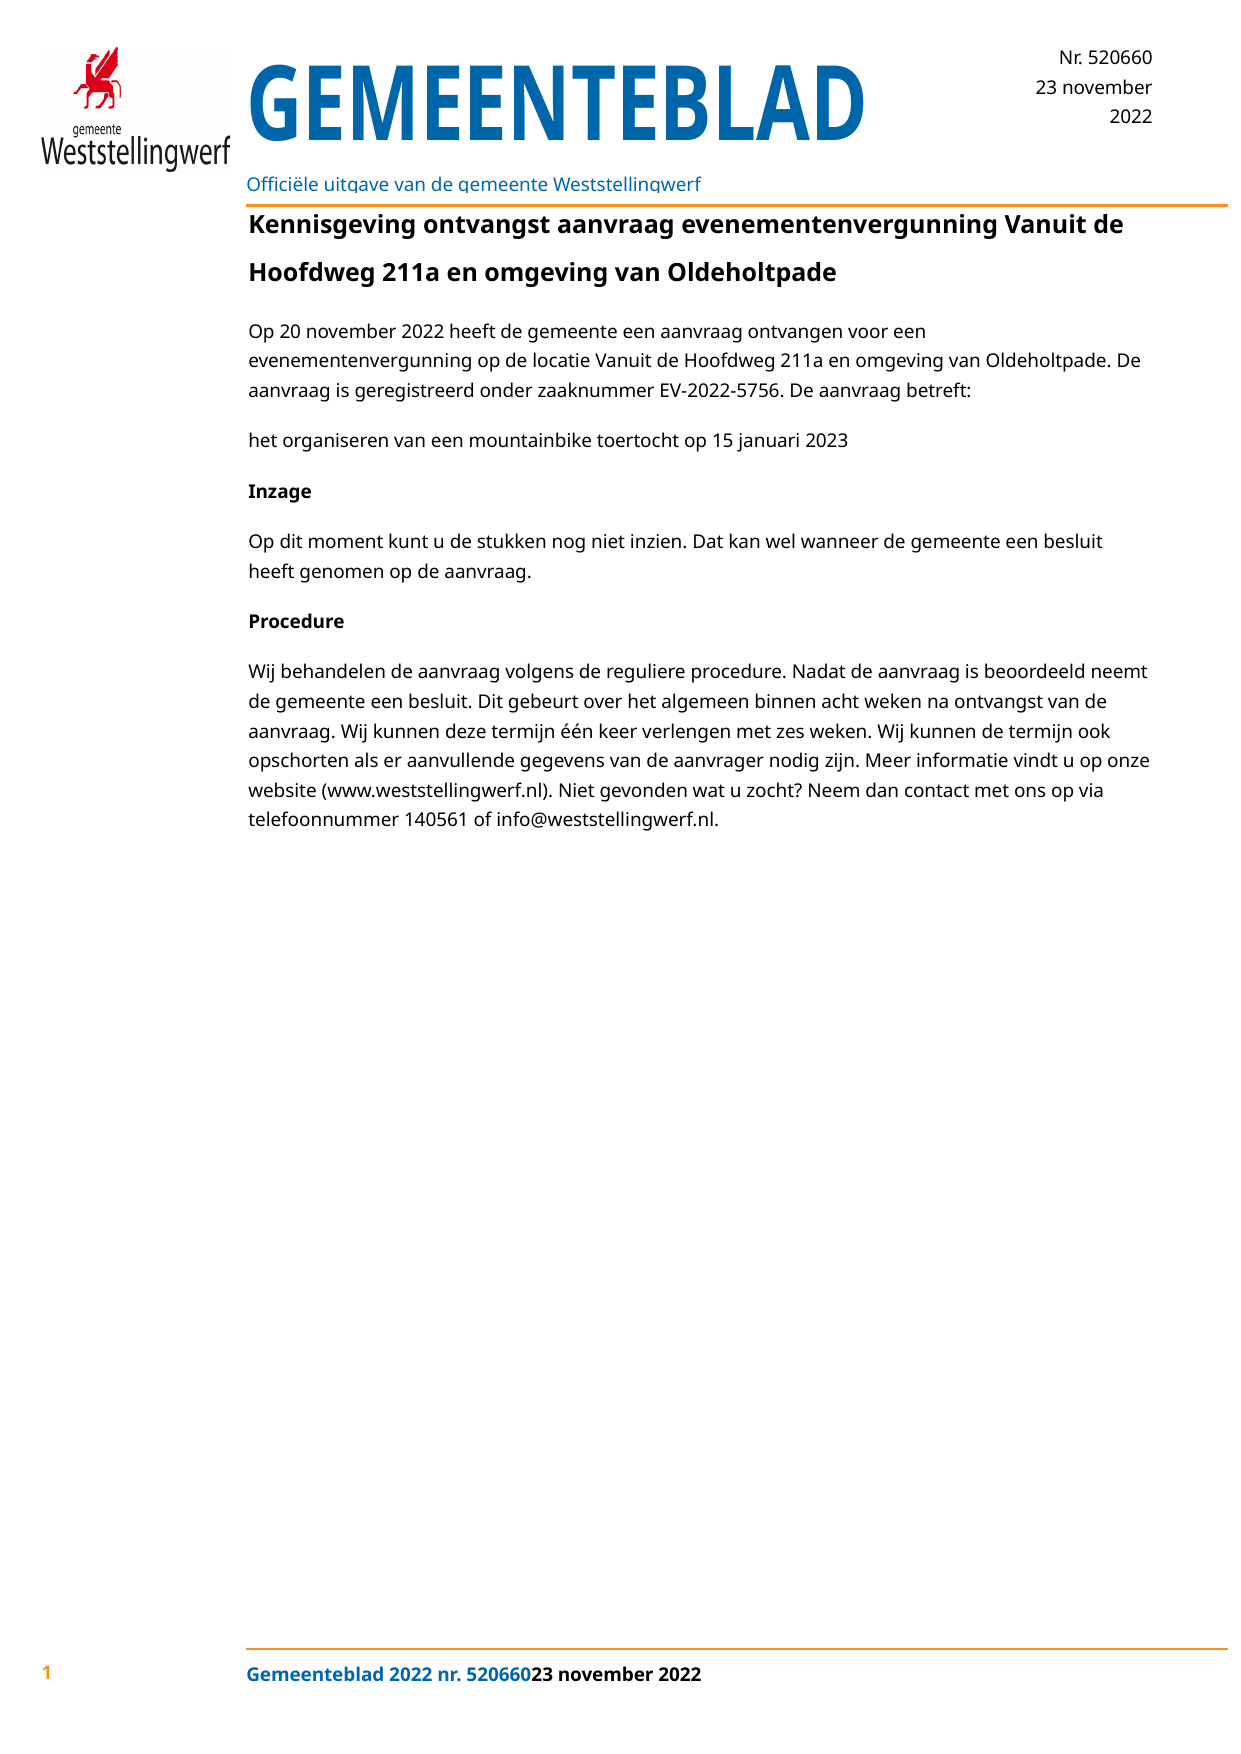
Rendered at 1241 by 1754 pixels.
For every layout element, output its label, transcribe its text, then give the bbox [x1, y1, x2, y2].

text Kennisgeving ontvangst aanvraag evenementenvergunning Vanuit de Hoofdweg 211a en omgeving van Oldeholtpade [248, 207, 1152, 288]
text Op dit moment kunt u de stukken nog niet inzien. Dat kan wel wanneer de gemeente een besluit heeft genomen op de aanvraag. [248, 528, 1152, 584]
text Inzage [248, 478, 1152, 504]
picture [41, 47, 231, 172]
text het organiseren van een mountainbike toertocht op 15 januari 2023 [248, 427, 1152, 453]
text Procedure [248, 608, 1152, 634]
text Op 20 november 2022 heeft de gemeente een aanvraag ontvangen voor een evenementenvergunning op de locatie Vanuit de Hoofdweg 211a en omgeving van Oldeholtpade. De aanvraag is geregistreerd onder zaaknummer EV-2022-5756. De aanvraag betreft: [248, 318, 1152, 403]
text Wij behandelen de aanvraag volgens de reguliere procedure. Nadat de aanvraag is beoordeeld neemt de gemeente een besluit. Dit gebeurt over het algemeen binnen acht weken na ontvangst van de aanvraag. Wij kunnen deze termijn één keer verlengen met zes weken. Wij kunnen de termijn ook opschorten als er aanvullende gegevens van de aanvrager nodig zijn. Meer informatie vindt u op onze website (www.weststellingwerf.nl). Niet gevonden wat u zocht? Neem dan contact met ons op via telefoonnummer 140561 of info@weststellingwerf.nl. [248, 659, 1152, 832]
